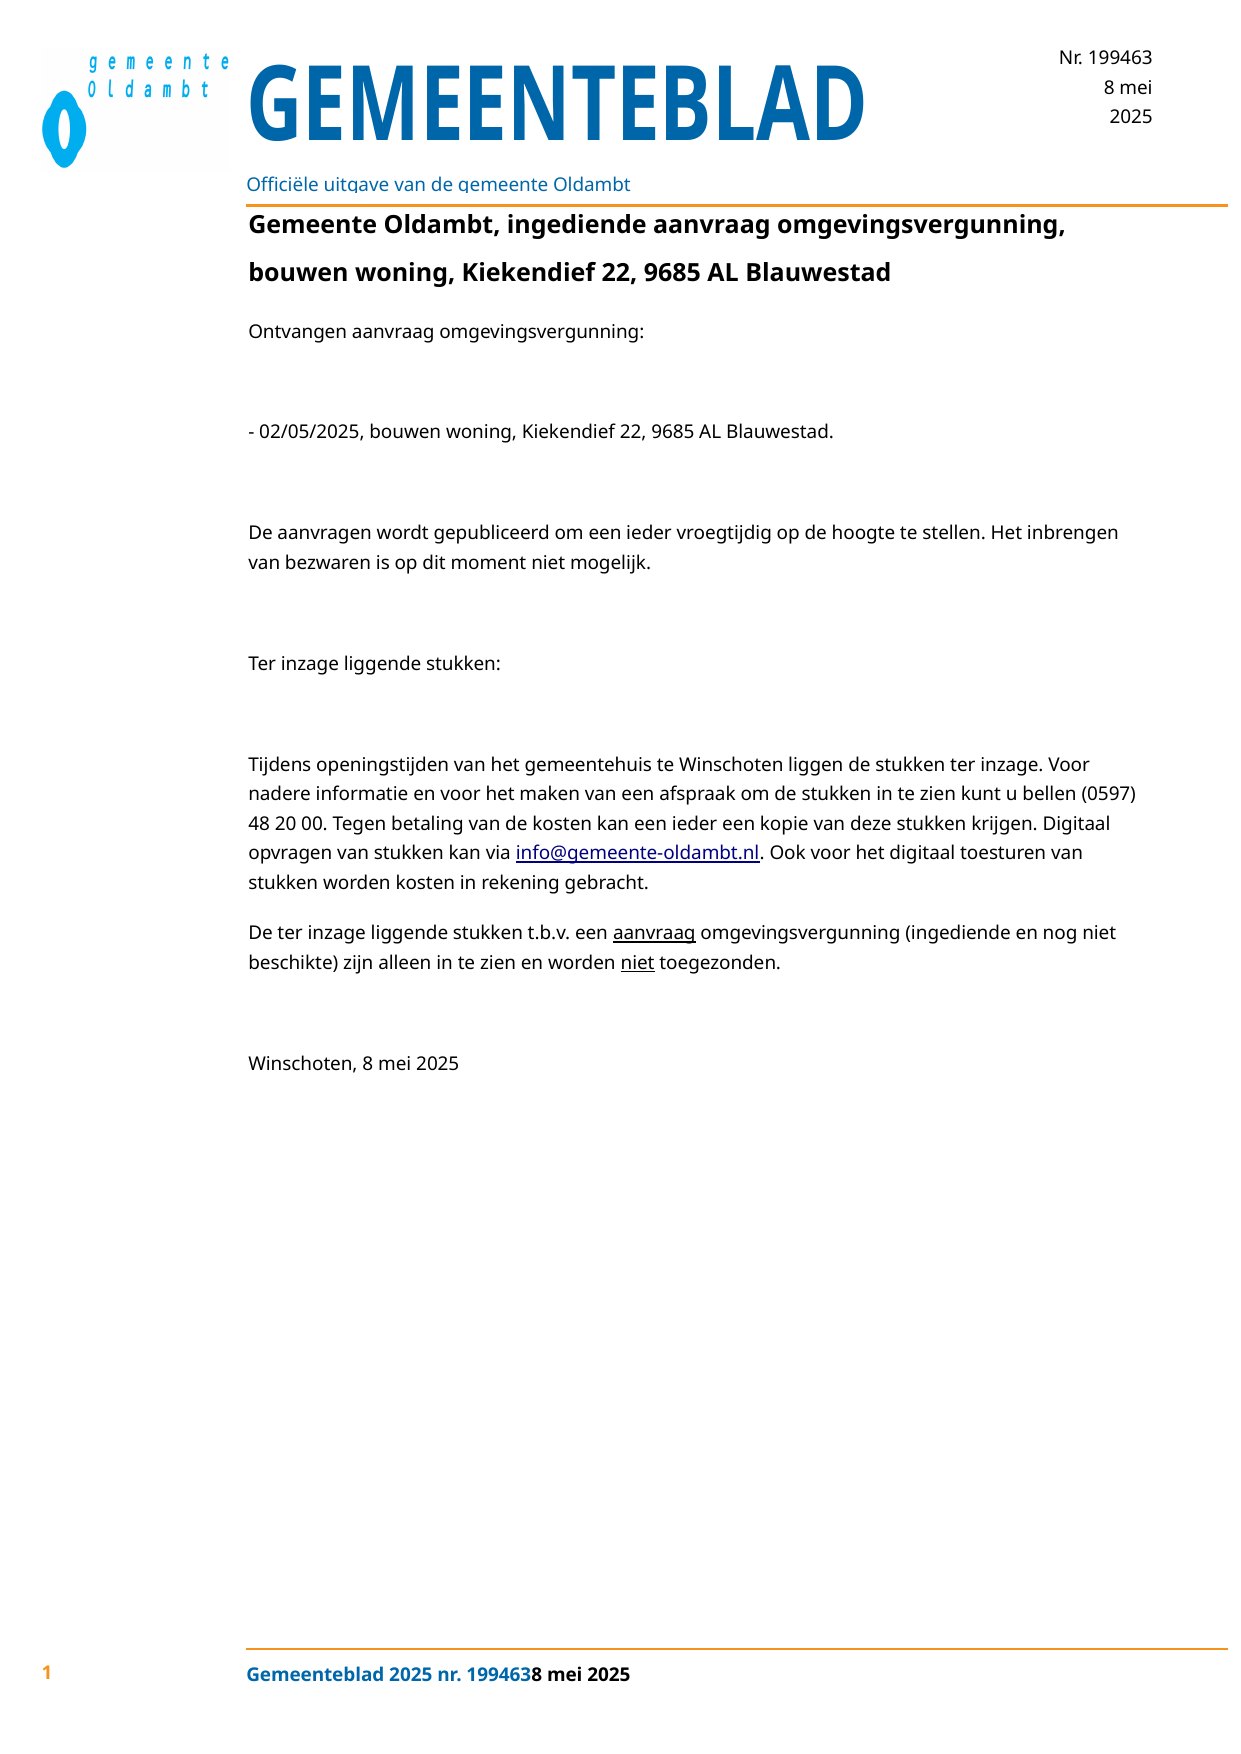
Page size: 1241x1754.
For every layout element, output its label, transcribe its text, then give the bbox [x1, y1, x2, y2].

text Winschoten, 8 mei 2025 [248, 1050, 1152, 1076]
text - 02/05/2025, bouwen woning, Kiekendief 22, 9685 AL Blauwestad. [248, 419, 1152, 444]
text De aanvragen wordt gepubliceerd om een ieder vroegtijdig op de hoogte te stellen. Het inbrengen van bezwaren is op dit moment niet mogelijk. [248, 519, 1152, 575]
picture [41, 47, 231, 172]
text Gemeente Oldambt, ingediende aanvraag omgevingsvergunning, bouwen woning, Kiekendief 22, 9685 AL Blauwestad [248, 207, 1152, 288]
text De ter inzage liggende stukken t.b.v. een aanvraag omgevingsvergunning (ingediende en nog niet beschikte) zijn alleen in te zien en worden niet toegezonden. [248, 919, 1152, 975]
text Ontvangen aanvraag omgevingsvergunning: [248, 318, 1152, 344]
text Tijdens openingstijden van het gemeentehuis te Winschoten liggen de stukken ter inzage. Voor nadere informatie en voor het maken van een afspraak om de stukken in te zien kunt u bellen (0597) 48 20 00. Tegen betaling van de kosten kan een ieder een kopie van deze stukken krijgen. Digitaal opvragen van stukken kan via info@gemeente-oldambt.nl. Ook voor het digitaal toesturen van stukken worden kosten in rekening gebracht. [248, 751, 1152, 895]
text Ter inzage liggende stukken: [248, 650, 1152, 676]
